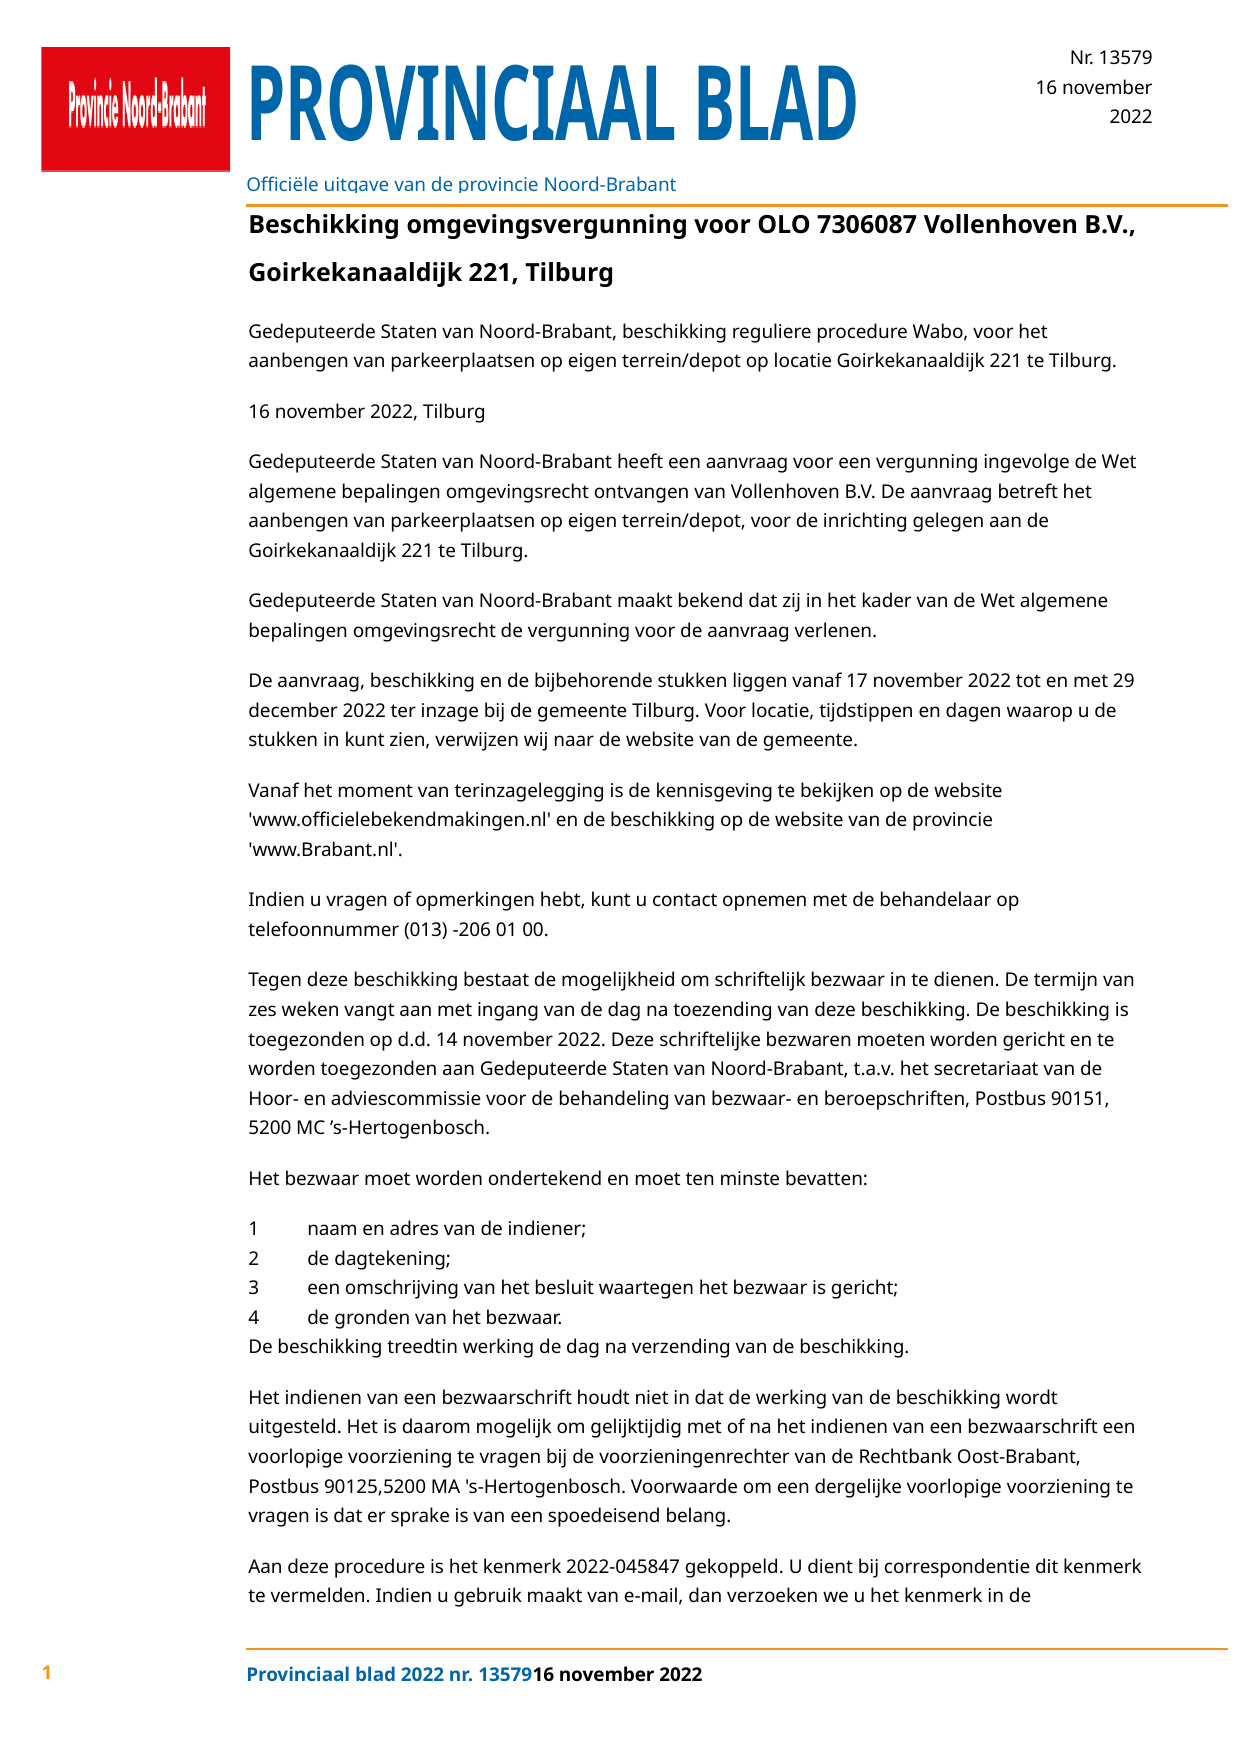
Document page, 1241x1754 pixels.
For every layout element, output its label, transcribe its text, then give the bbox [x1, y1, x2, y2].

list naam en adres van de indiener; [248, 1215, 1152, 1241]
list de dagtekening; [248, 1245, 1152, 1271]
text Het bezwaar moet worden ondertekend en moet ten minste bevatten: [248, 1165, 1152, 1191]
list een omschrijving van het besluit waartegen het bezwaar is gericht; [248, 1274, 1152, 1300]
text De aanvraag, beschikking en de bijbehorende stukken liggen vanaf 17 november 2022 tot en met 29 december 2022 ter inzage bij de gemeente Tilburg. Voor locatie, tijdstippen en dagen waarop u de stukken in kunt zien, verwijzen wij naar de website van de gemeente. [248, 667, 1152, 752]
text Gedeputeerde Staten van Noord-Brabant heeft een aanvraag voor een vergunning ingevolge de Wet algemene bepalingen omgevingsrecht ontvangen van Vollenhoven B.V. De aanvraag betreft het aanbengen van parkeerplaatsen op eigen terrein/depot, voor de inrichting gelegen aan de Goirkekanaaldijk 221 te Tilburg. [248, 448, 1152, 563]
text Aan deze procedure is het kenmerk 2022-045847 gekoppeld. U dient bij correspondentie dit kenmerk te vermelden. Indien u gebruik maakt van e-mail, dan verzoeken we u het kenmerk in de [248, 1553, 1152, 1608]
text Beschikking omgevingsvergunning voor OLO 7306087 Vollenhoven B.V., Goirkekanaaldijk 221, Tilburg [248, 207, 1152, 288]
text Gedeputeerde Staten van Noord-Brabant maakt bekend dat zij in het kader van de Wet algemene bepalingen omgevingsrecht de vergunning voor de aanvraag verlenen. [248, 587, 1152, 643]
text Vanaf het moment van terinzagelegging is de kennisgeving te bekijken op de website 'www.officielebekendmakingen.nl' en de beschikking op de website van de provincie 'www.Brabant.nl'. [248, 777, 1152, 862]
text Gedeputeerde Staten van Noord-Brabant, beschikking reguliere procedure Wabo, voor het aanbengen van parkeerplaatsen op eigen terrein/depot op locatie Goirkekanaaldijk 221 te Tilburg. [248, 318, 1152, 373]
text Het indienen van een bezwaarschrift houdt niet in dat de werking van de beschikking wordt uitgesteld. Het is daarom mogelijk om gelijktijdig met of na het indienen van een bezwaarschrift een voorlopige voorziening te vragen bij de voorzieningenrechter van de Rechtbank Oost-Brabant, Postbus 90125,5200 MA 's-Hertogenbosch. Voorwaarde om een dergelijke voorlopige voorziening te vragen is dat er sprake is van een spoedeisend belang. [248, 1384, 1152, 1528]
text Indien u vragen of opmerkingen hebt, kunt u contact opnemen met de behandelaar op telefoonnummer (013) -206 01 00. [248, 887, 1152, 942]
picture [41, 47, 231, 172]
list de gronden van het bezwaar. [248, 1304, 1152, 1330]
text 16 november 2022, Tilburg [248, 398, 1152, 424]
text Tegen deze beschikking bestaat de mogelijkheid om schriftelijk bezwaar in te dienen. De termijn van zes weken vangt aan met ingang van de dag na toezending van deze beschikking. De beschikking is toegezonden op d.d. 14 november 2022. Deze schriftelijke bezwaren moeten worden gericht en te worden toegezonden aan Gedeputeerde Staten van Noord-Brabant, t.a.v. het secretariaat van de Hoor- en adviescommissie voor de behandeling van bezwaar- en beroepschriften, Postbus 90151, 5200 MC ’s-Hertogenbosch. [248, 967, 1152, 1140]
text De beschikking treedtin werking de dag na verzending van de beschikking. [248, 1334, 1152, 1359]
